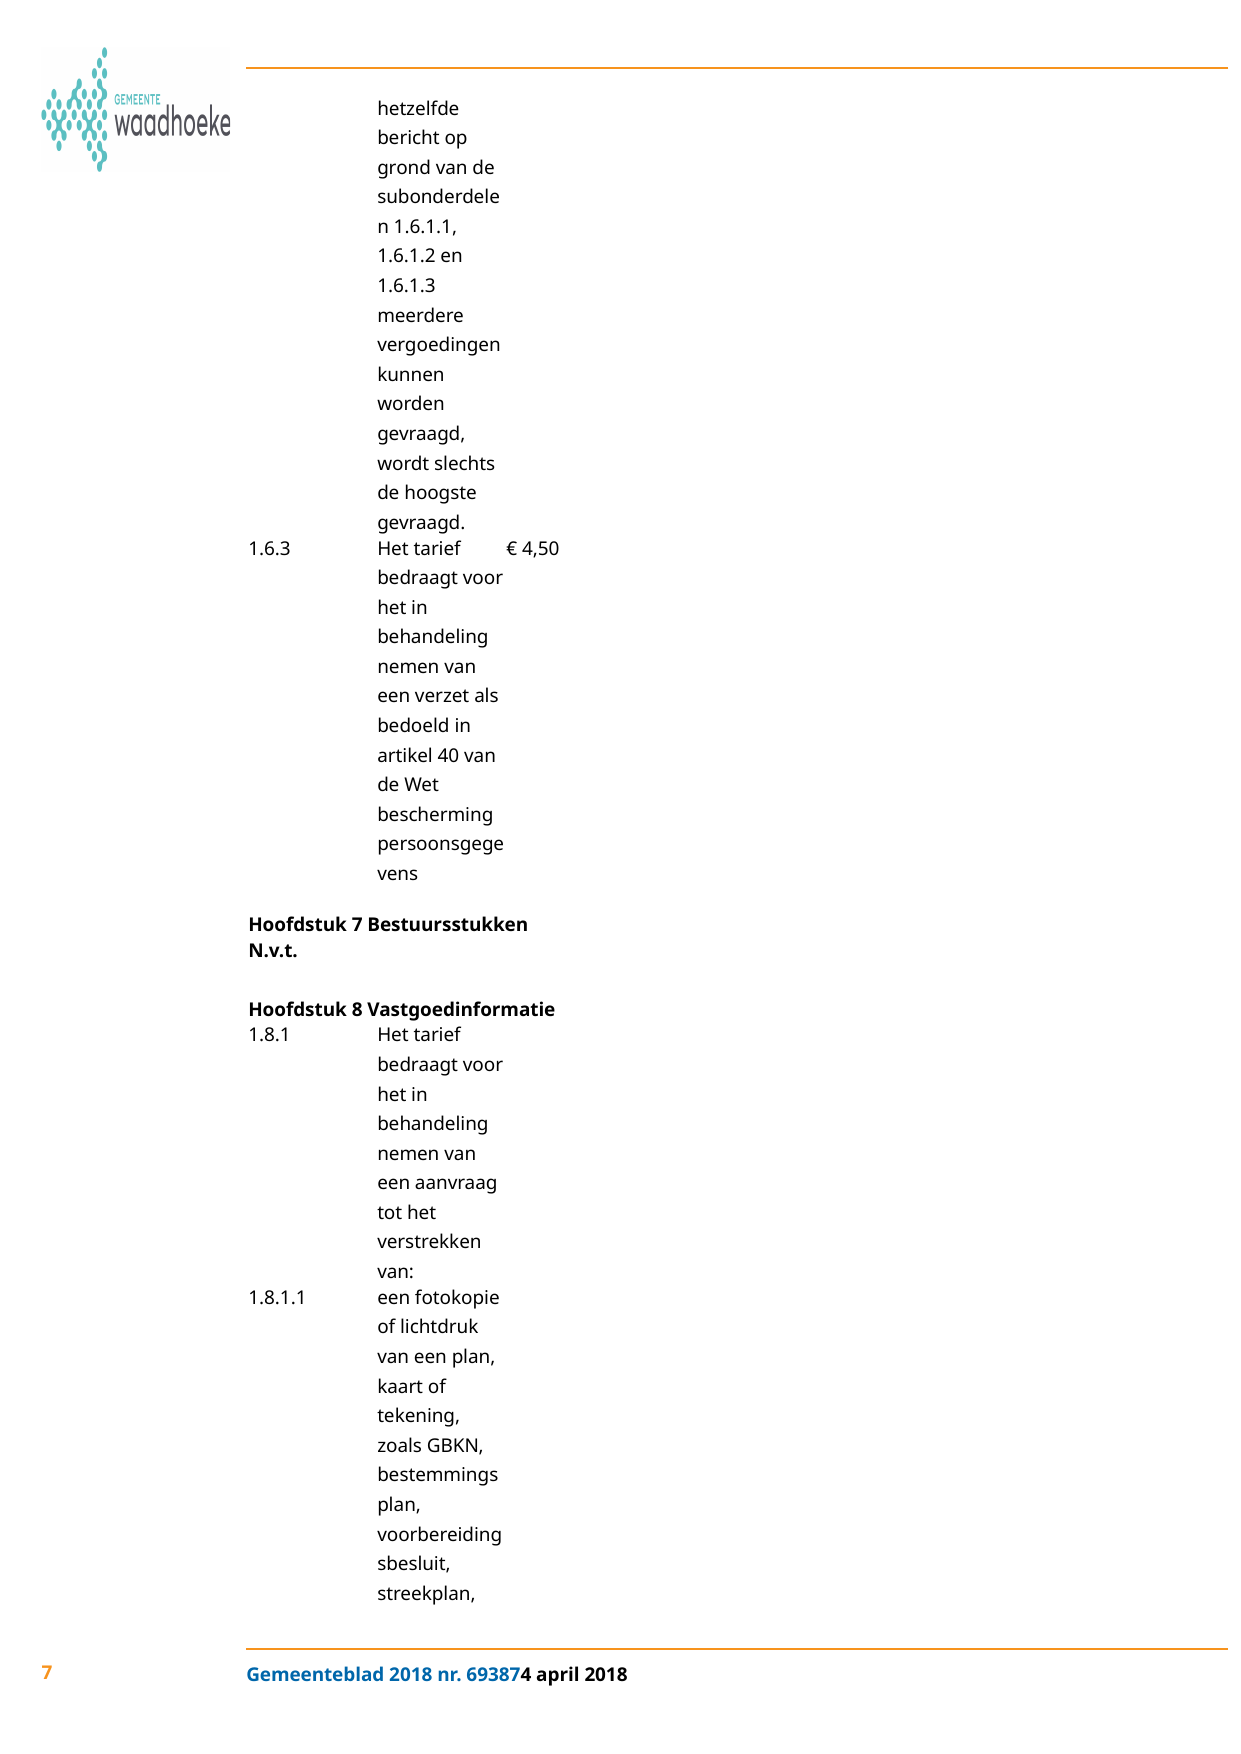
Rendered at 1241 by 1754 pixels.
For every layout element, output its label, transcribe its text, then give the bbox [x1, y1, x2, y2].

table_cell Het tarief bedraagt voor het in behandeling nemen van een verzet als bedoeld in artikel 40 van de Wet bescherming persoonsgegevens [377, 535, 506, 886]
picture [41, 47, 231, 172]
table_cell 1.8.1.1 [248, 1284, 377, 1606]
table_cell Hoofdstuk 7 Bestuursstukken [248, 912, 635, 937]
table_cell [248, 95, 377, 535]
table_cell [248, 886, 635, 912]
table_cell hetzelfde bericht op grond van de subonderdelen 1.6.1.1, 1.6.1.2 en 1.6.1.3 meerdere vergoedingen kunnen worden gevraagd, wordt slechts de hoogste gevraagd. [377, 95, 506, 535]
table_cell een fotokopie of lichtdruk van een plan, kaart of tekening, zoals GBKN, bestemmingsplan, voorbereidingsbesluit, streekplan, [377, 1284, 506, 1606]
table_cell N.v.t. [248, 937, 635, 963]
table_cell [506, 1022, 635, 1284]
table_cell 1.8.1 [248, 1022, 377, 1284]
table_cell [506, 1284, 635, 1606]
table_cell 1.6.3 [248, 535, 377, 886]
table_cell [506, 95, 635, 535]
table_cell Het tarief bedraagt voor het in behandeling nemen van een aanvraag tot het verstrekken van: [377, 1022, 506, 1284]
table_cell € 4,50 [506, 535, 635, 886]
table_header Hoofdstuk 8 Vastgoedinformatie [248, 996, 635, 1022]
